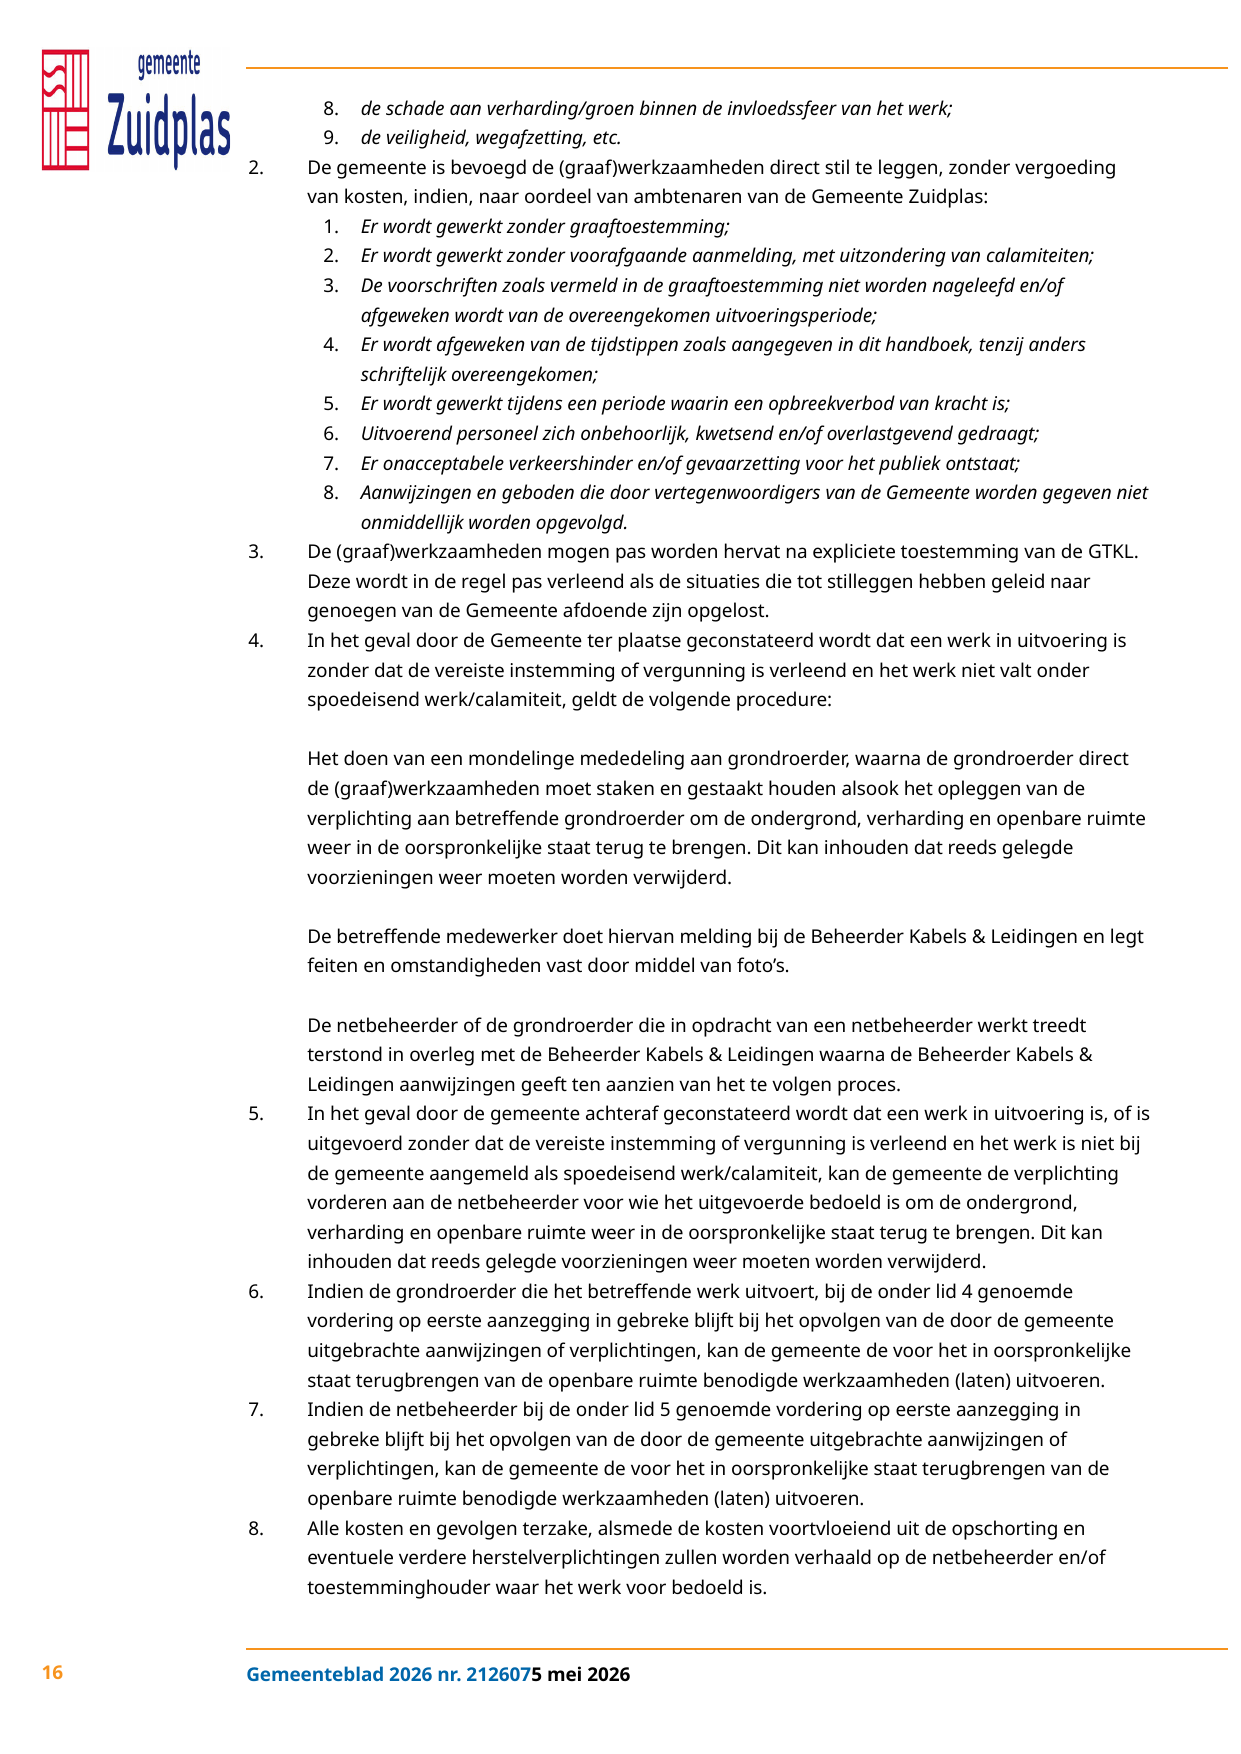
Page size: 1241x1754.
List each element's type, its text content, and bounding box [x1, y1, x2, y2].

list Er wordt gewerkt zonder voorafgaande aanmelding, met uitzondering van calamiteiten; [323, 243, 1152, 268]
list De (graaf)werkzaamheden mogen pas worden hervat na expliciete toestemming van de GTKL. Deze wordt in de regel pas verleend als de situaties die tot stilleggen hebben geleid naar genoegen van de Gemeente afdoende zijn opgelost. [248, 538, 1152, 623]
list Uitvoerend personeel zich onbehoorlijk, kwetsend en/of overlastgevend gedraagt; [323, 420, 1152, 446]
list Er wordt afgeweken van de tijdstippen zoals aangegeven in dit handboek, tenzij anders schriftelijk overeengekomen; [323, 331, 1152, 387]
list Er wordt gewerkt tijdens een periode waarin een opbreekverbod van kracht is; [323, 391, 1152, 416]
picture [41, 47, 231, 172]
list De voorschriften zoals vermeld in de graaftoestemming niet worden nageleefd en/of afgeweken wordt van de overeengekomen uitvoeringsperiode; [323, 272, 1152, 328]
list In het geval door de gemeente achteraf geconstateerd wordt dat een werk in uitvoering is, of is uitgevoerd zonder dat de vereiste instemming of vergunning is verleend en het werk is niet bij de gemeente aangemeld als spoedeisend werk/calamiteit, kan de gemeente de verplichting vorderen aan de netbeheerder voor wie het uitgevoerde bedoeld is om de ondergrond, verharding en openbare ruimte weer in de oorspronkelijke staat terug te brengen. Dit kan inhouden dat reeds gelegde voorzieningen weer moeten worden verwijderd. [248, 1101, 1152, 1274]
list Indien de grondroerder die het betreffende werk uitvoert, bij de onder lid 4 genoemde vordering op eerste aanzegging in gebreke blijft bij het opvolgen van de door de gemeente uitgebrachte aanwijzingen of verplichtingen, kan de gemeente de voor het in oorspronkelijke staat terugbrengen van de openbare ruimte benodigde werkzaamheden (laten) uitvoeren. [248, 1278, 1152, 1393]
list Aanwijzingen en geboden die door vertegenwoordigers van de Gemeente worden gegeven niet onmiddellijk worden opgevolgd. [323, 479, 1152, 535]
list Er wordt gewerkt zonder graaftoestemming; [323, 213, 1152, 239]
list De gemeente is bevoegd de (graaf)werkzaamheden direct stil te leggen, zonder vergoeding van kosten, indien, naar oordeel van ambtenaren van de Gemeente Zuidplas: [248, 154, 1152, 209]
list De netbeheerder of de grondroerder die in opdracht van een netbeheerder werkt treedt terstond in overleg met de Beheerder Kabels & Leidingen waarna de Beheerder Kabels & Leidingen aanwijzingen geeft ten aanzien van het te volgen proces. [248, 1012, 1152, 1097]
list Indien de netbeheerder bij de onder lid 5 genoemde vordering op eerste aanzegging in gebreke blijft bij het opvolgen van de door de gemeente uitgebrachte aanwijzingen of verplichtingen, kan de gemeente de voor het in oorspronkelijke staat terugbrengen van de openbare ruimte benodigde werkzaamheden (laten) uitvoeren. [248, 1396, 1152, 1511]
list de veiligheid, wegafzetting, etc. [323, 124, 1152, 150]
list De betreffende medewerker doet hiervan melding bij de Beheerder Kabels & Leidingen en legt feiten en omstandigheden vast door middel van foto’s. [248, 923, 1152, 978]
list In het geval door de Gemeente ter plaatse geconstateerd wordt dat een werk in uitvoering is zonder dat de vereiste instemming of vergunning is verleend en het werk niet valt onder spoedeisend werk/calamiteit, geldt de volgende procedure: [248, 627, 1152, 712]
list Het doen van een mondelinge mededeling aan grondroerder, waarna de grondroerder direct de (graaf)werkzaamheden moet staken en gestaakt houden alsook het opleggen van de verplichting aan betreffende grondroerder om de ondergrond, verharding en openbare ruimte weer in de oorspronkelijke staat terug te brengen. Dit kan inhouden dat reeds gelegde voorzieningen weer moeten worden verwijderd. [248, 746, 1152, 890]
list Er onacceptabele verkeershinder en/of gevaarzetting voor het publiek ontstaat; [323, 450, 1152, 476]
list de schade aan verharding/groen binnen de invloedssfeer van het werk; [323, 95, 1152, 121]
list Alle kosten en gevolgen terzake, alsmede de kosten voortvloeiend uit de opschorting en eventuele verdere herstelverplichtingen zullen worden verhaald op de netbeheerder en/of toestemminghouder waar het werk voor bedoeld is. [248, 1515, 1152, 1600]
